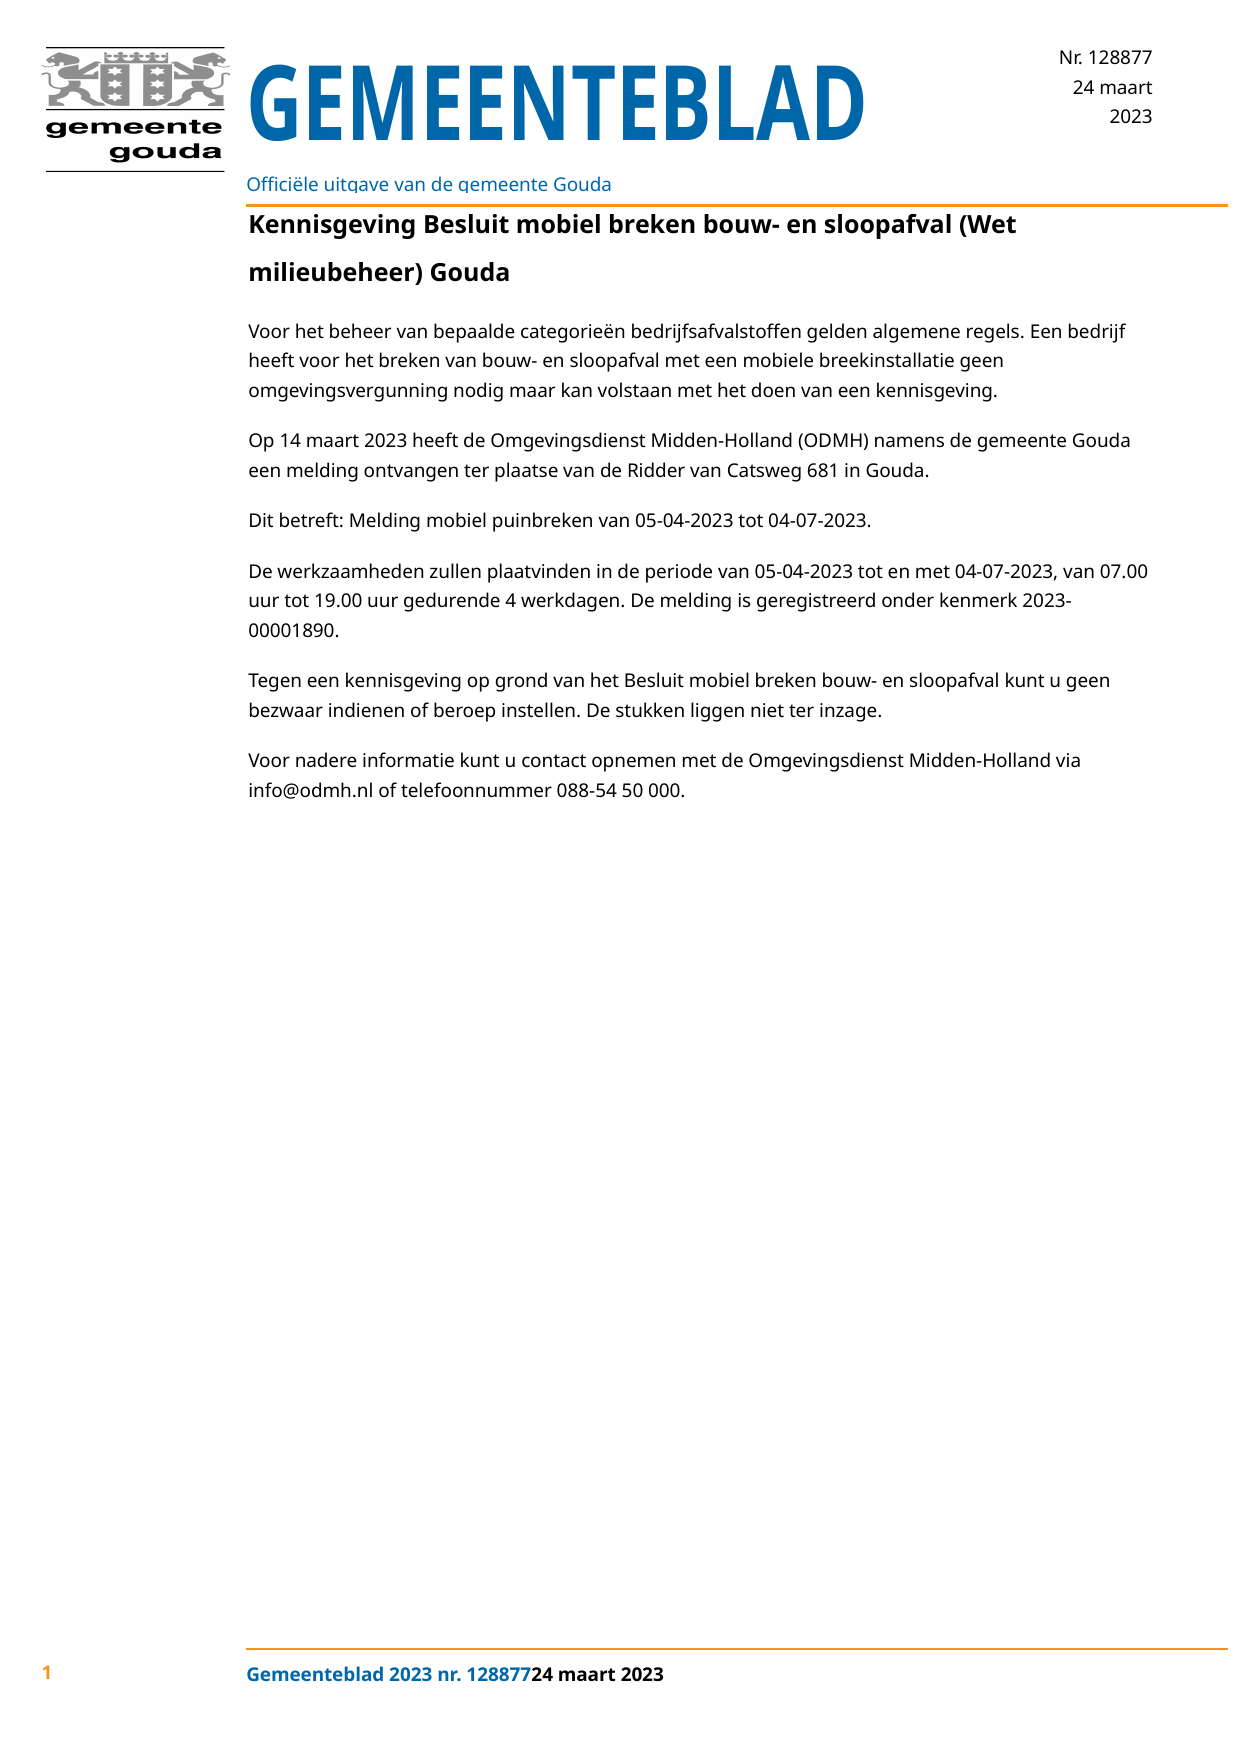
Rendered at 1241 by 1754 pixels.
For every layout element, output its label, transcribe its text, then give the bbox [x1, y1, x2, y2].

text Tegen een kennisgeving op grond van het Besluit mobiel breken bouw- en sloopafval kunt u geen bezwaar indienen of beroep instellen. De stukken liggen niet ter inzage. [248, 667, 1152, 723]
text Voor nadere informatie kunt u contact opnemen met de Omgevingsdienst Midden-Holland via info@odmh.nl of telefoonnummer 088-54 50 000. [248, 747, 1152, 803]
picture [41, 47, 231, 172]
text Kennisgeving Besluit mobiel breken bouw- en sloopafval (Wet milieubeheer) Gouda [248, 207, 1152, 288]
text Voor het beheer van bepaalde categorieën bedrijfsafvalstoffen gelden algemene regels. Een bedrijf heeft voor het breken van bouw- en sloopafval met een mobiele breekinstallatie geen omgevingsvergunning nodig maar kan volstaan met het doen van een kennisgeving. [248, 318, 1152, 403]
text Dit betreft: Melding mobiel puinbreken van 05-04-2023 tot 04-07-2023. [248, 507, 1152, 533]
text Op 14 maart 2023 heeft de Omgevingsdienst Midden-Holland (ODMH) namens de gemeente Gouda een melding ontvangen ter plaatse van de Ridder van Catsweg 681 in Gouda. [248, 427, 1152, 483]
text De werkzaamheden zullen plaatvinden in de periode van 05-04-2023 tot en met 04-07-2023, van 07.00 uur tot 19.00 uur gedurende 4 werkdagen. De melding is geregistreerd onder kenmerk 2023-00001890. [248, 558, 1152, 643]
